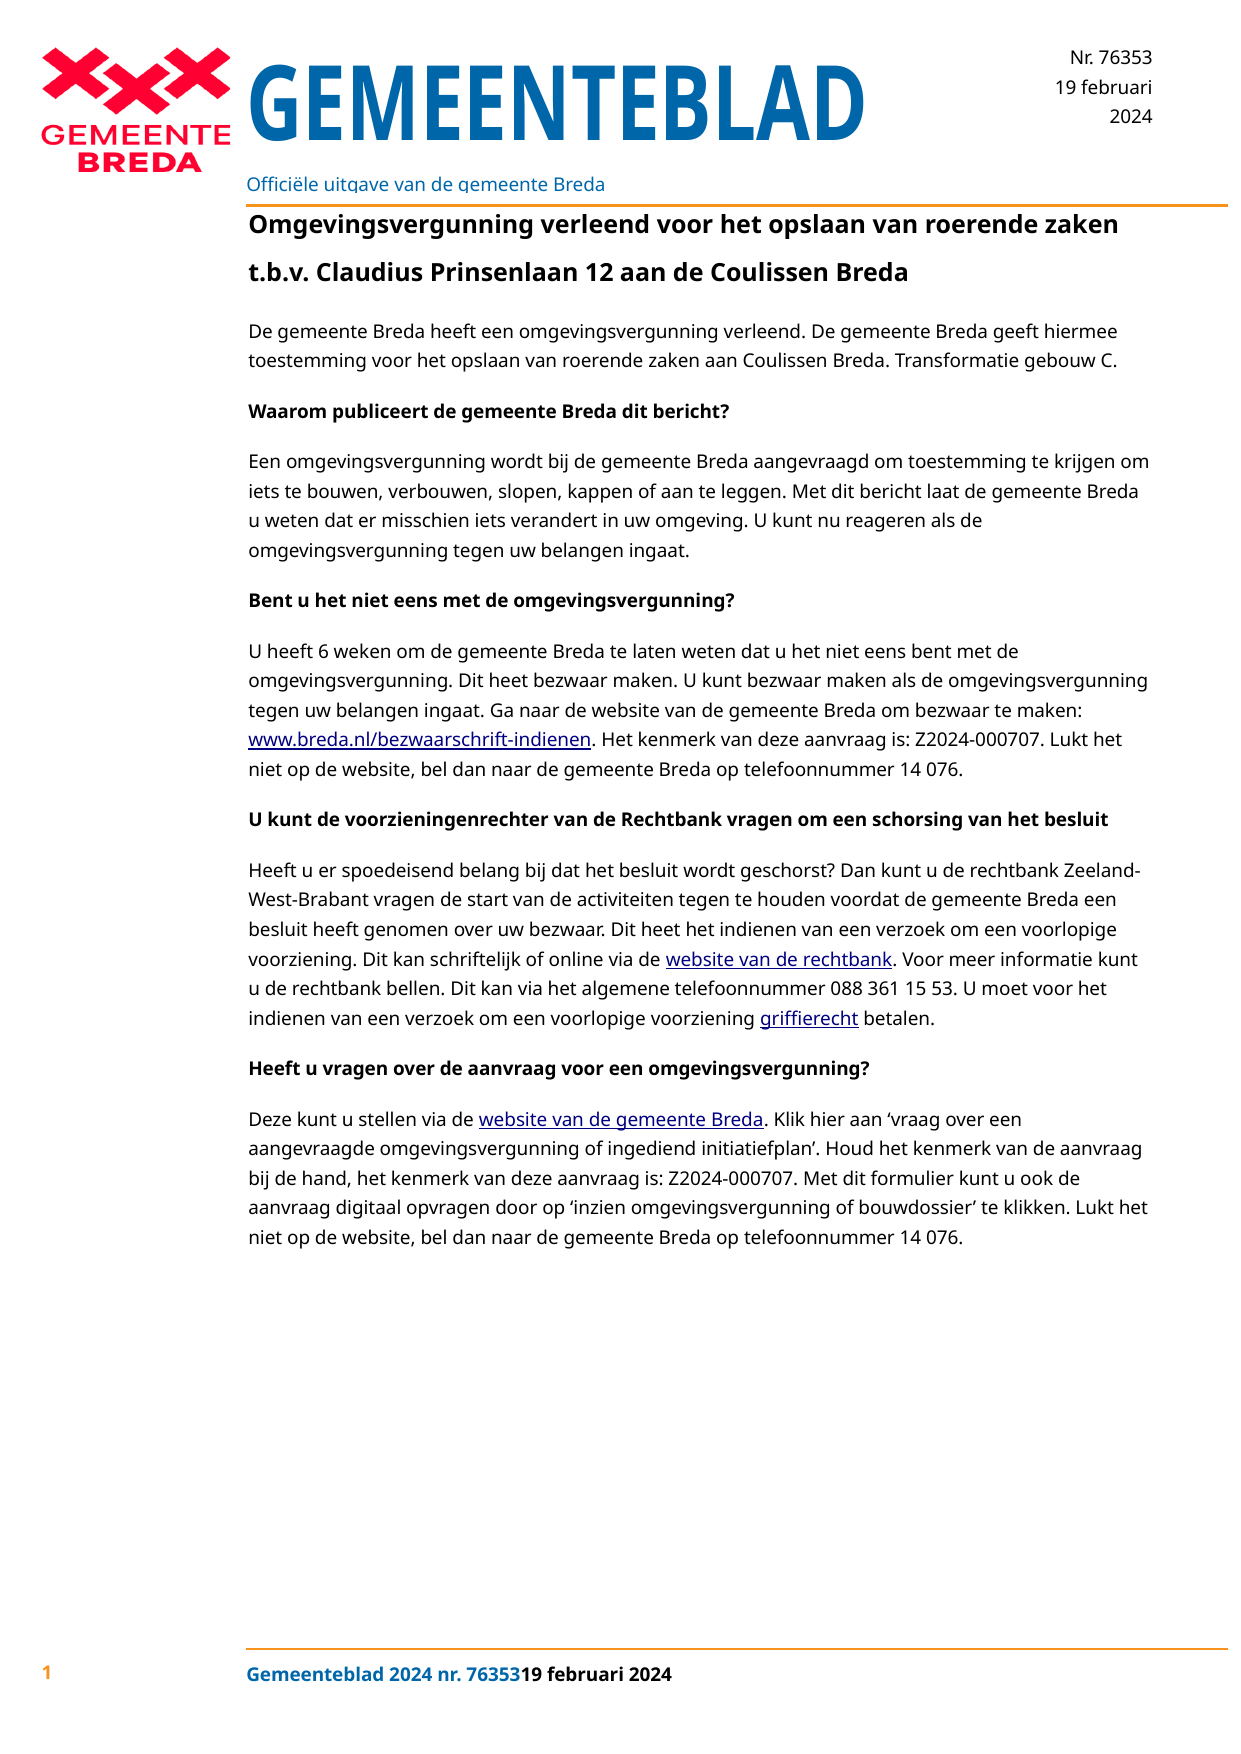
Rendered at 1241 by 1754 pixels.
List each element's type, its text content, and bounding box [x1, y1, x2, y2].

text Bent u het niet eens met de omgevingsvergunning? [248, 587, 1152, 613]
text Omgevingsvergunning verleend voor het opslaan van roerende zaken t.b.v. Claudius Prinsenlaan 12 aan de Coulissen Breda [248, 207, 1152, 288]
text Waarom publiceert de gemeente Breda dit bericht? [248, 398, 1152, 424]
text Heeft u er spoedeisend belang bij dat het besluit wordt geschorst? Dan kunt u de rechtbank Zeeland-West-Brabant vragen de start van de activiteiten tegen te houden voordat de gemeente Breda een besluit heeft genomen over uw bezwaar. Dit heet het indienen van een verzoek om een voorlopige voorziening. Dit kan schriftelijk of online via de website van de rechtbank. Voor meer informatie kunt u de rechtbank bellen. Dit kan via het algemene telefoonnummer 088 361 15 53. U moet voor het indienen van een verzoek om een voorlopige voorziening griffierecht betalen. [248, 857, 1152, 1031]
text Een omgevingsvergunning wordt bij de gemeente Breda aangevraagd om toestemming te krijgen om iets te bouwen, verbouwen, slopen, kappen of aan te leggen. Met dit bericht laat de gemeente Breda u weten dat er misschien iets verandert in uw omgeving. U kunt nu reageren als de omgevingsvergunning tegen uw belangen ingaat. [248, 448, 1152, 563]
text Deze kunt u stellen via de website van de gemeente Breda. Klik hier aan ‘vraag over een aangevraagde omgevingsvergunning of ingediend initiatiefplan’. Houd het kenmerk van de aanvraag bij de hand, het kenmerk van deze aanvraag is: Z2024-000707. Met dit formulier kunt u ook de aanvraag digitaal opvragen door op ‘inzien omgevingsvergunning of bouwdossier’ te klikken. Lukt het niet op de website, bel dan naar de gemeente Breda op telefoonnummer 14 076. [248, 1106, 1152, 1250]
picture [41, 47, 231, 172]
text De gemeente Breda heeft een omgevingsvergunning verleend. De gemeente Breda geeft hiermee toestemming voor het opslaan van roerende zaken aan Coulissen Breda. Transformatie gebouw C. [248, 318, 1152, 373]
text U heeft 6 weken om de gemeente Breda te laten weten dat u het niet eens bent met de omgevingsvergunning. Dit heet bezwaar maken. U kunt bezwaar maken als de omgevingsvergunning tegen uw belangen ingaat. Ga naar de website van de gemeente Breda om bezwaar te maken: www.breda.nl/bezwaarschrift-indienen. Het kenmerk van deze aanvraag is: Z2024-000707. Lukt het niet op de website, bel dan naar de gemeente Breda op telefoonnummer 14 076. [248, 638, 1152, 782]
text Heeft u vragen over de aanvraag voor een omgevingsvergunning? [248, 1055, 1152, 1081]
text U kunt de voorzieningenrechter van de Rechtbank vragen om een schorsing van het besluit [248, 807, 1152, 832]
